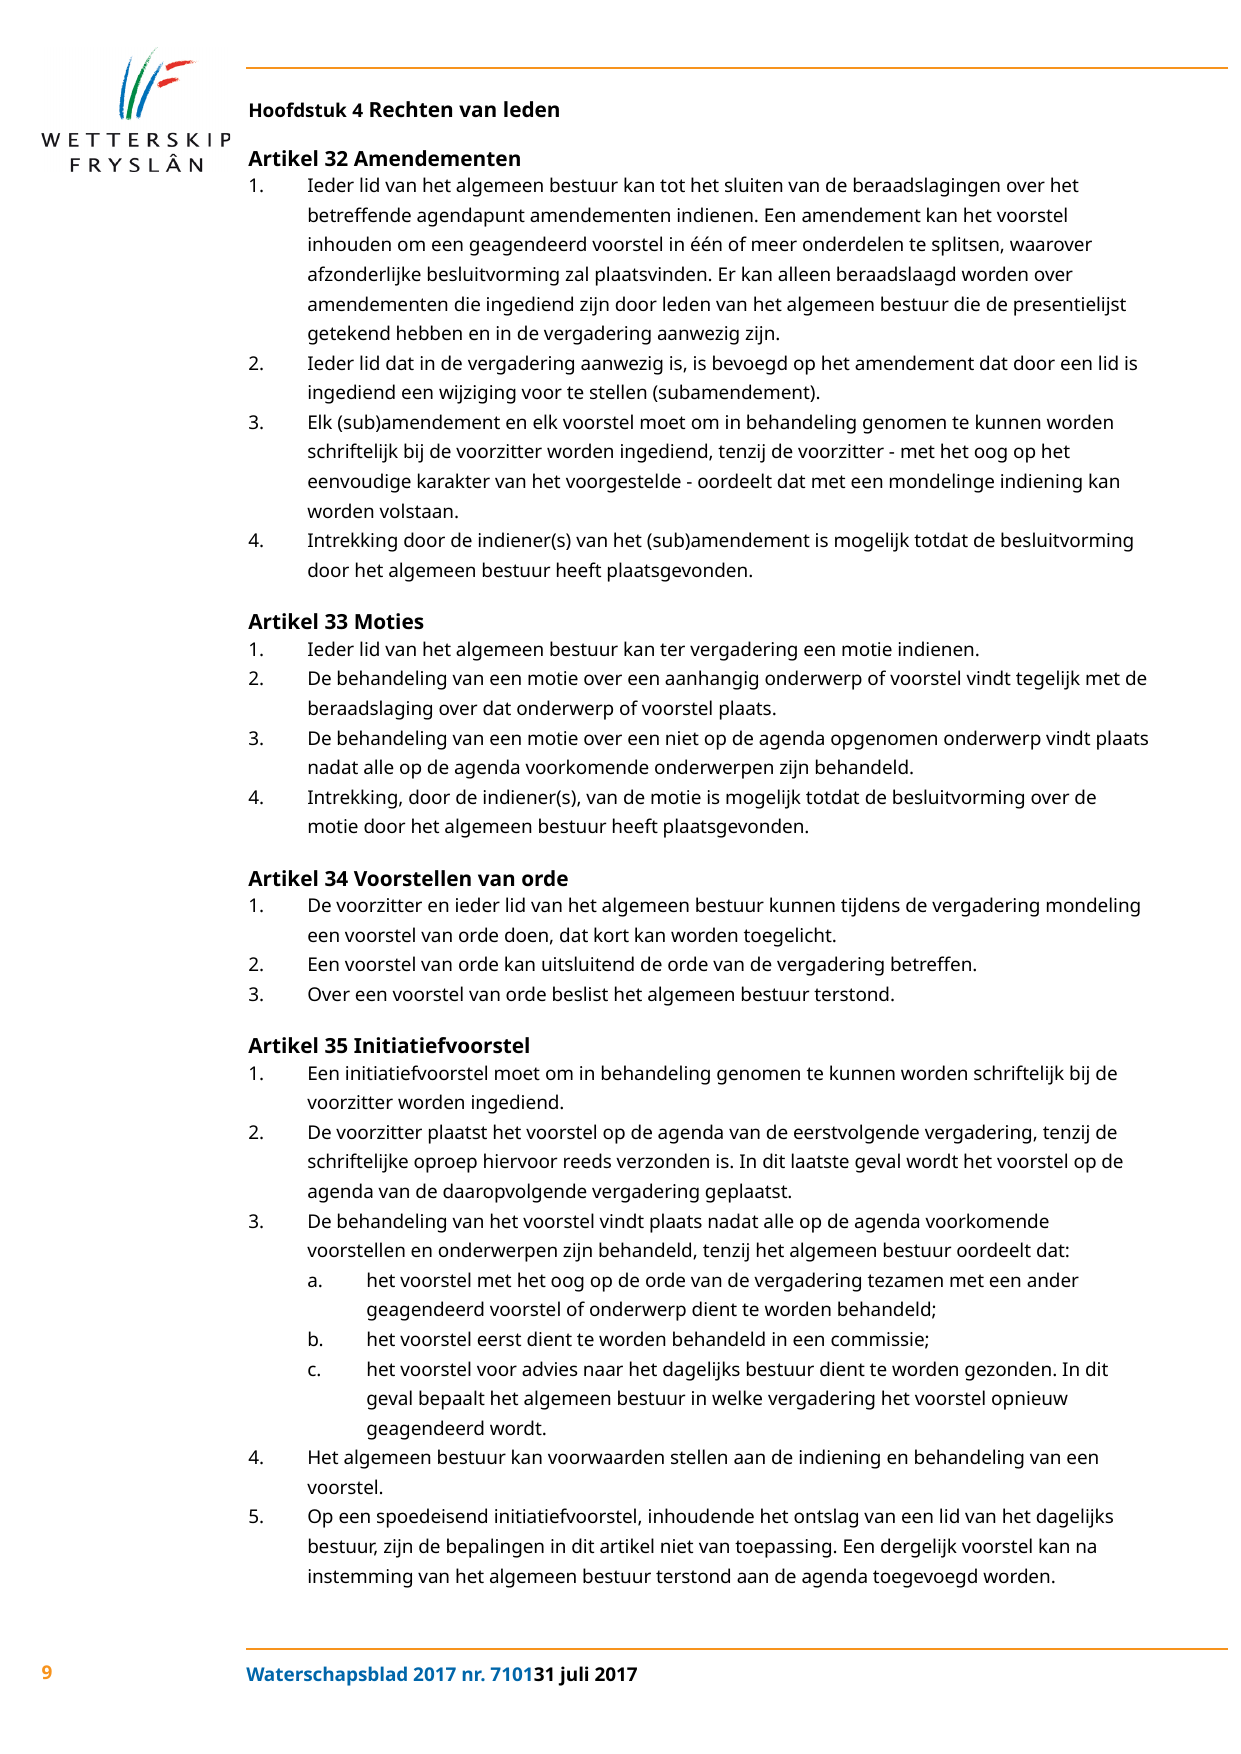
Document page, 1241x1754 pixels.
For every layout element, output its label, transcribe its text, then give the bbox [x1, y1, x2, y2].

list De voorzitter en ieder lid van het algemeen bestuur kunnen tijdens de vergadering mondeling een voorstel van orde doen, dat kort kan worden toegelicht. [248, 892, 1152, 948]
list Ieder lid van het algemeen bestuur kan ter vergadering een motie indienen. [248, 636, 1152, 662]
list Op een spoedeisend initiatiefvoorstel, inhoudende het ontslag van een lid van het dagelijks bestuur, zijn de bepalingen in dit artikel niet van toepassing. Een dergelijk voorstel kan na instemming van het algemeen bestuur terstond aan de agenda toegevoegd worden. [248, 1504, 1152, 1588]
list Over een voorstel van orde beslist het algemeen bestuur terstond. [248, 981, 1152, 1007]
text Hoofdstuk 4 Rechten van leden [248, 95, 1152, 123]
list het voorstel met het oog op de orde van de vergadering tezamen met een ander geagendeerd voorstel of onderwerp dient te worden behandeld; [307, 1267, 1152, 1322]
picture [41, 47, 231, 172]
list Intrekking, door de indiener(s), van de motie is mogelijk totdat de besluitvorming over de motie door het algemeen bestuur heeft plaatsgevonden. [248, 784, 1152, 839]
list Het algemeen bestuur kan voorwaarden stellen aan de indiening en behandeling van een voorstel. [248, 1444, 1152, 1500]
list Intrekking door de indiener(s) van het (sub)amendement is mogelijk totdat de besluitvorming door het algemeen bestuur heeft plaatsgevonden. [248, 527, 1152, 583]
list Ieder lid dat in de vergadering aanwezig is, is bevoegd op het amendement dat door een lid is ingediend een wijziging voor te stellen (subamendement). [248, 350, 1152, 405]
list De voorzitter plaatst het voorstel op de agenda van de eerstvolgende vergadering, tenzij de schriftelijke oproep hiervoor reeds verzonden is. In dit laatste geval wordt het voorstel op de agenda van de daaropvolgende vergadering geplaatst. [248, 1119, 1152, 1204]
list Een voorstel van orde kan uitsluitend de orde van de vergadering betreffen. [248, 951, 1152, 977]
list De behandeling van het voorstel vindt plaats nadat alle op de agenda voorkomende voorstellen en onderwerpen zijn behandeld, tenzij het algemeen bestuur oordeelt dat: [248, 1208, 1152, 1263]
list De behandeling van een motie over een aanhangig onderwerp of voorstel vindt tegelijk met de beraadslaging over dat onderwerp of voorstel plaats. [248, 666, 1152, 721]
list De behandeling van een motie over een niet op de agenda opgenomen onderwerp vindt plaats nadat alle op de agenda voorkomende onderwerpen zijn behandeld. [248, 725, 1152, 780]
list het voorstel voor advies naar het dagelijks bestuur dient te worden gezonden. In dit geval bepaalt het algemeen bestuur in welke vergadering het voorstel opnieuw geagendeerd wordt. [307, 1356, 1152, 1441]
text Artikel 33 Moties [248, 607, 1152, 636]
text Artikel 32 Amendementen [248, 144, 1152, 172]
list Ieder lid van het algemeen bestuur kan tot het sluiten van de beraadslagingen over het betreffende agendapunt amendementen indienen. Een amendement kan het voorstel inhouden om een geagendeerd voorstel in één of meer onderdelen te splitsen, waarover afzonderlijke besluitvorming zal plaatsvinden. Er kan alleen beraadslaagd worden over amendementen die ingediend zijn door leden van het algemeen bestuur die de presentielijst getekend hebben en in de vergadering aanwezig zijn. [248, 172, 1152, 346]
list Elk (sub)amendement en elk voorstel moet om in behandeling genomen te kunnen worden schriftelijk bij de voorzitter worden ingediend, tenzij de voorzitter - met het oog op het eenvoudige karakter van het voorgestelde - oordeelt dat met een mondelinge indiening kan worden volstaan. [248, 409, 1152, 524]
list het voorstel eerst dient te worden behandeld in een commissie; [307, 1326, 1152, 1352]
text Artikel 35 Initiatiefvoorstel [248, 1031, 1152, 1060]
list Een initiatiefvoorstel moet om in behandeling genomen te kunnen worden schriftelijk bij de voorzitter worden ingediend. [248, 1060, 1152, 1115]
text Artikel 34 Voorstellen van orde [248, 864, 1152, 892]
